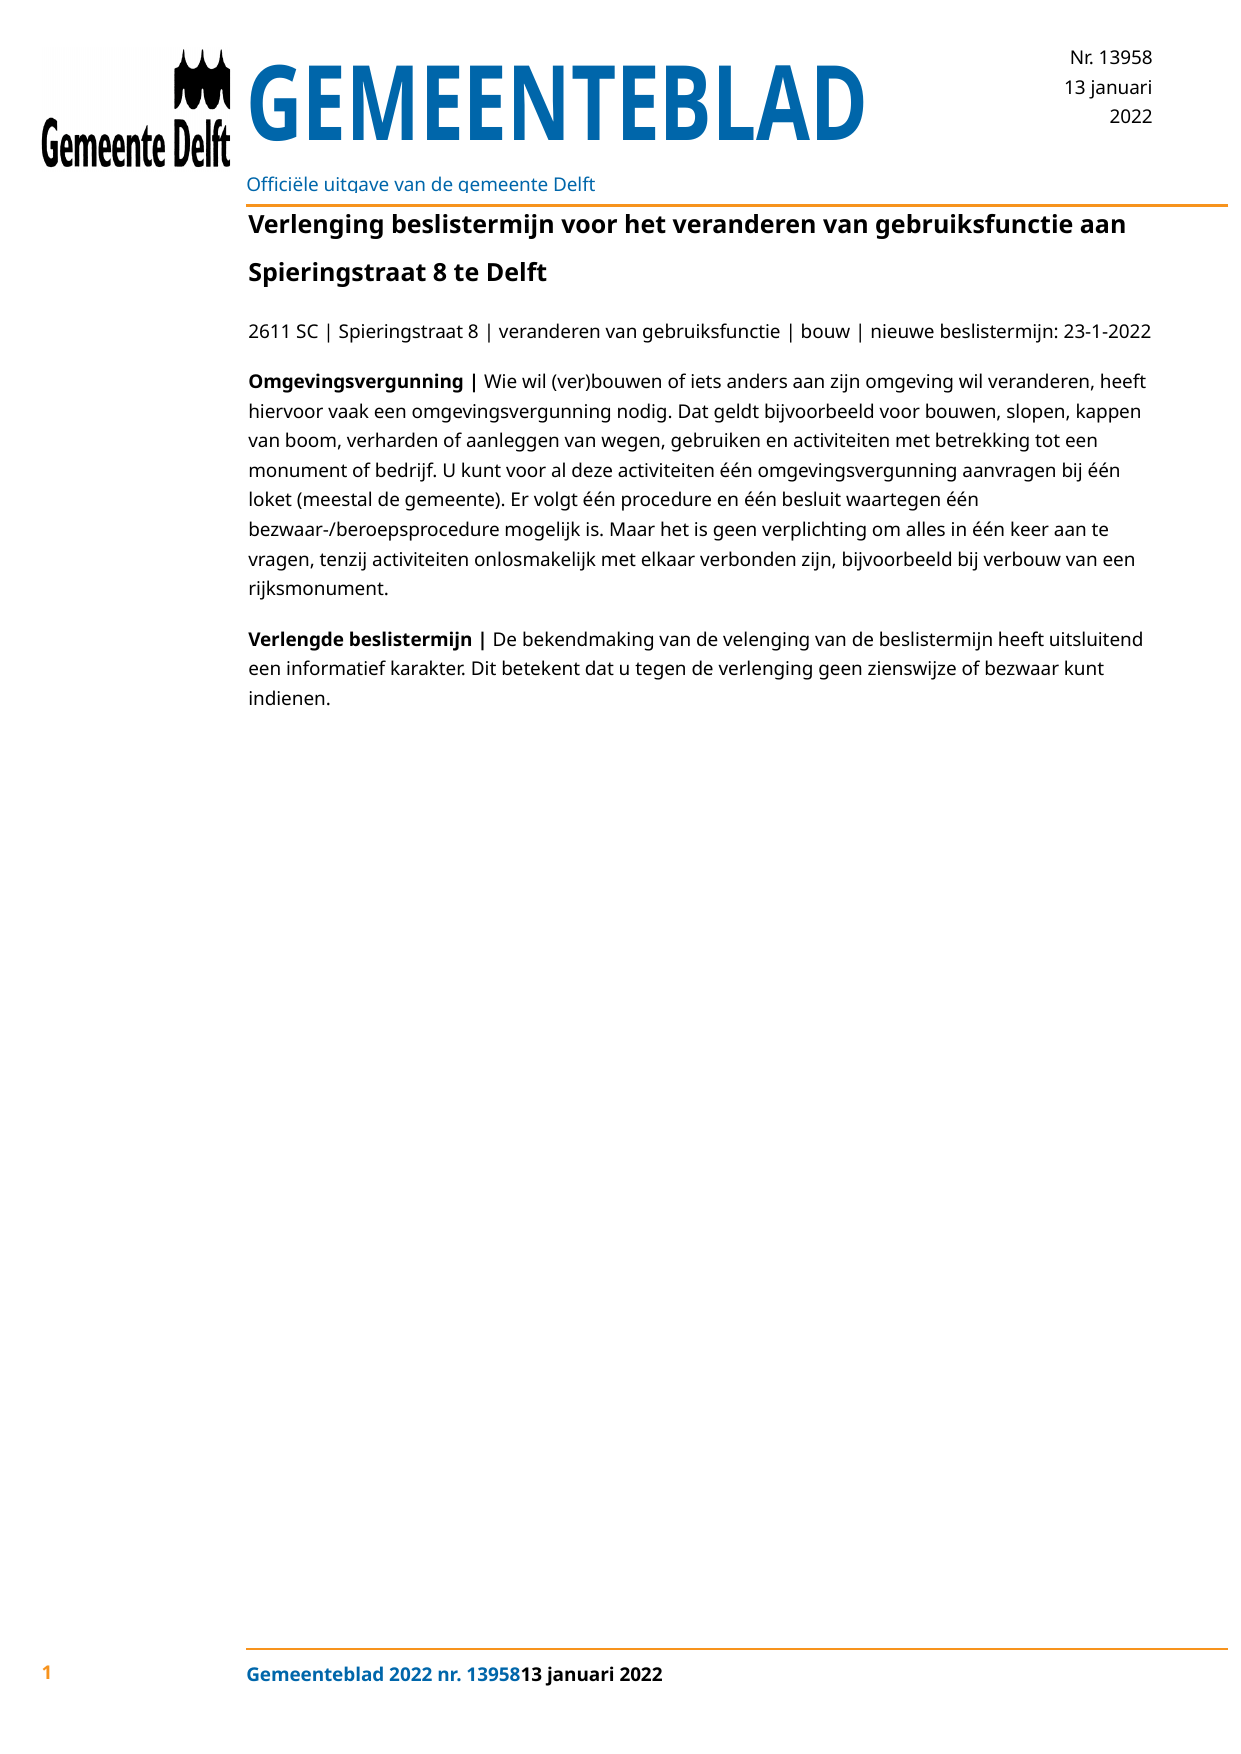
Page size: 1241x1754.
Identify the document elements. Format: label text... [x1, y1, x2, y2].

picture [41, 47, 231, 172]
text Verlenging beslistermijn voor het veranderen van gebruiksfunctie aan Spieringstraat 8 te Delft [248, 207, 1152, 288]
text Verlengde beslistermijn | De bekendmaking van de velenging van de beslistermijn heeft uitsluitend een informatief karakter. Dit betekent dat u tegen de verlenging geen zienswijze of bezwaar kunt indienen. [248, 626, 1152, 711]
text 2611 SC | Spieringstraat 8 | veranderen van gebruiksfunctie | bouw | nieuwe beslistermijn: 23-1-2022 [248, 318, 1152, 344]
text Omgevingsvergunning | Wie wil (ver)bouwen of iets anders aan zijn omgeving wil veranderen, heeft hiervoor vaak een omgevingsvergunning nodig. Dat geldt bijvoorbeeld voor bouwen, slopen, kappen van boom, verharden of aanleggen van wegen, gebruiken en activiteiten met betrekking tot een monument of bedrijf. U kunt voor al deze activiteiten één omgevingsvergunning aanvragen bij één loket (meestal de gemeente). Er volgt één procedure en één besluit waartegen één bezwaar-/beroepsprocedure mogelijk is. Maar het is geen verplichting om alles in één keer aan te vragen, tenzij activiteiten onlosmakelijk met elkaar verbonden zijn, bijvoorbeeld bij verbouw van een rijksmonument. [248, 368, 1152, 601]
